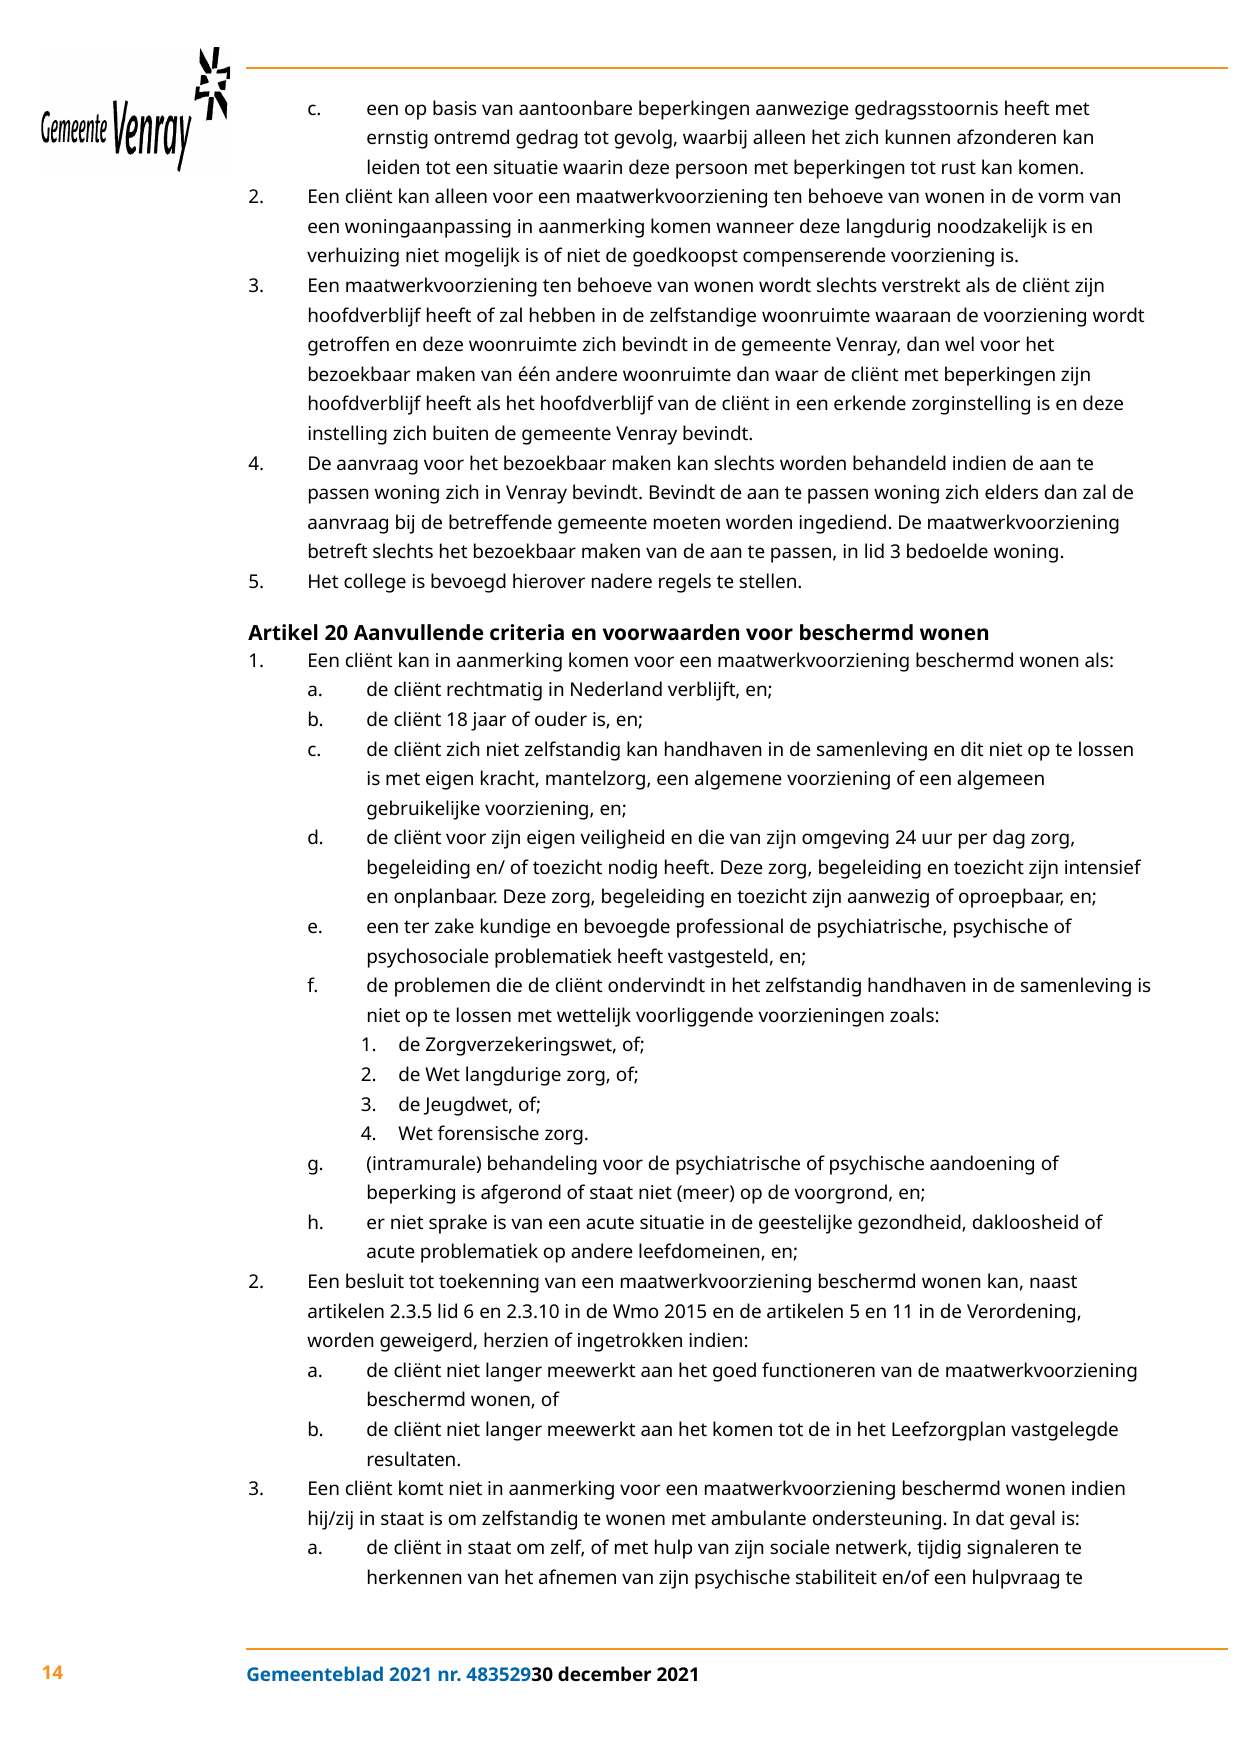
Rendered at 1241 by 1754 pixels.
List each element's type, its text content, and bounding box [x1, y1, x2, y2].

list Een cliënt komt niet in aanmerking voor een maatwerkvoorziening beschermd wonen indien hij/zij in staat is om zelfstandig te wonen met ambulante ondersteuning. In dat geval is: [248, 1475, 1152, 1531]
list de Jeugdwet, of; [361, 1091, 1152, 1116]
list de cliënt in staat om zelf, of met hulp van zijn sociale netwerk, tijdig signaleren te herkennen van het afnemen van zijn psychische stabiliteit en/of een hulpvraag te [307, 1534, 1152, 1590]
list (intramurale) behandeling voor de psychiatrische of psychische aandoening of beperking is afgerond of staat niet (meer) op de voorgrond, en; [307, 1150, 1152, 1205]
list er niet sprake is van een acute situatie in de geestelijke gezondheid, dakloosheid of acute problematiek op andere leefdomeinen, en; [307, 1209, 1152, 1264]
list Een cliënt kan alleen voor een maatwerkvoorziening ten behoeve van wonen in de vorm van een woningaanpassing in aanmerking komen wanneer deze langdurig noodzakelijk is en verhuizing niet mogelijk is of niet de goedkoopst compenserende voorziening is. [248, 183, 1152, 268]
list Een cliënt kan in aanmerking komen voor een maatwerkvoorziening beschermd wonen als: [248, 647, 1152, 673]
picture [41, 47, 231, 172]
list de Zorgverzekeringswet, of; [361, 1032, 1152, 1057]
list de cliënt voor zijn eigen veiligheid en die van zijn omgeving 24 uur per dag zorg, begeleiding en/ of toezicht nodig heeft. Deze zorg, begeleiding en toezicht zijn intensief en onplanbaar. Deze zorg, begeleiding en toezicht zijn aanwezig of oproepbaar, en; [307, 824, 1152, 909]
list de cliënt niet langer meewerkt aan het komen tot de in het Leefzorgplan vastgelegde resultaten. [307, 1416, 1152, 1471]
list de cliënt zich niet zelfstandig kan handhaven in de samenleving en dit niet op te lossen is met eigen kracht, mantelzorg, een algemene voorziening of een algemeen gebruikelijke voorziening, en; [307, 736, 1152, 821]
list een ter zake kundige en bevoegde professional de psychiatrische, psychische of psychosociale problematiek heeft vastgesteld, en; [307, 913, 1152, 968]
list de cliënt niet langer meewerkt aan het goed functioneren van de maatwerkvoorziening beschermd wonen, of [307, 1357, 1152, 1412]
list de cliënt 18 jaar of ouder is, en; [307, 706, 1152, 732]
list de Wet langdurige zorg, of; [361, 1061, 1152, 1087]
list Een besluit tot toekenning van een maatwerkvoorziening beschermd wonen kan, naast artikelen 2.3.5 lid 6 en 2.3.10 in de Wmo 2015 en de artikelen 5 en 11 in de Verordening, worden geweigerd, herzien of ingetrokken indien: [248, 1268, 1152, 1353]
list De aanvraag voor het bezoekbaar maken kan slechts worden behandeld indien de aan te passen woning zich in Venray bevindt. Bevindt de aan te passen woning zich elders dan zal de aanvraag bij de betreffende gemeente moeten worden ingediend. De maatwerkvoorziening betreft slechts het bezoekbaar maken van de aan te passen, in lid 3 bedoelde woning. [248, 450, 1152, 564]
list de cliënt rechtmatig in Nederland verblijft, en; [307, 677, 1152, 702]
text Artikel 20 Aanvullende criteria en voorwaarden voor beschermd wonen [248, 618, 1152, 647]
list een op basis van aantoonbare beperkingen aanwezige gedragsstoornis heeft met ernstig ontremd gedrag tot gevolg, waarbij alleen het zich kunnen afzonderen kan leiden tot een situatie waarin deze persoon met beperkingen tot rust kan komen. [307, 95, 1152, 180]
list de problemen die de cliënt ondervindt in het zelfstandig handhaven in de samenleving is niet op te lossen met wettelijk voorliggende voorzieningen zoals: [307, 972, 1152, 1028]
list Een maatwerkvoorziening ten behoeve van wonen wordt slechts verstrekt als de cliënt zijn hoofdverblijf heeft of zal hebben in de zelfstandige woonruimte waaraan de voorziening wordt getroffen en deze woonruimte zich bevindt in de gemeente Venray, dan wel voor het bezoekbaar maken van één andere woonruimte dan waar de cliënt met beperkingen zijn hoofdverblijf heeft als het hoofdverblijf van de cliënt in een erkende zorginstelling is en deze instelling zich buiten de gemeente Venray bevindt. [248, 272, 1152, 446]
list Wet forensische zorg. [361, 1120, 1152, 1146]
list Het college is bevoegd hierover nadere regels te stellen. [248, 568, 1152, 594]
